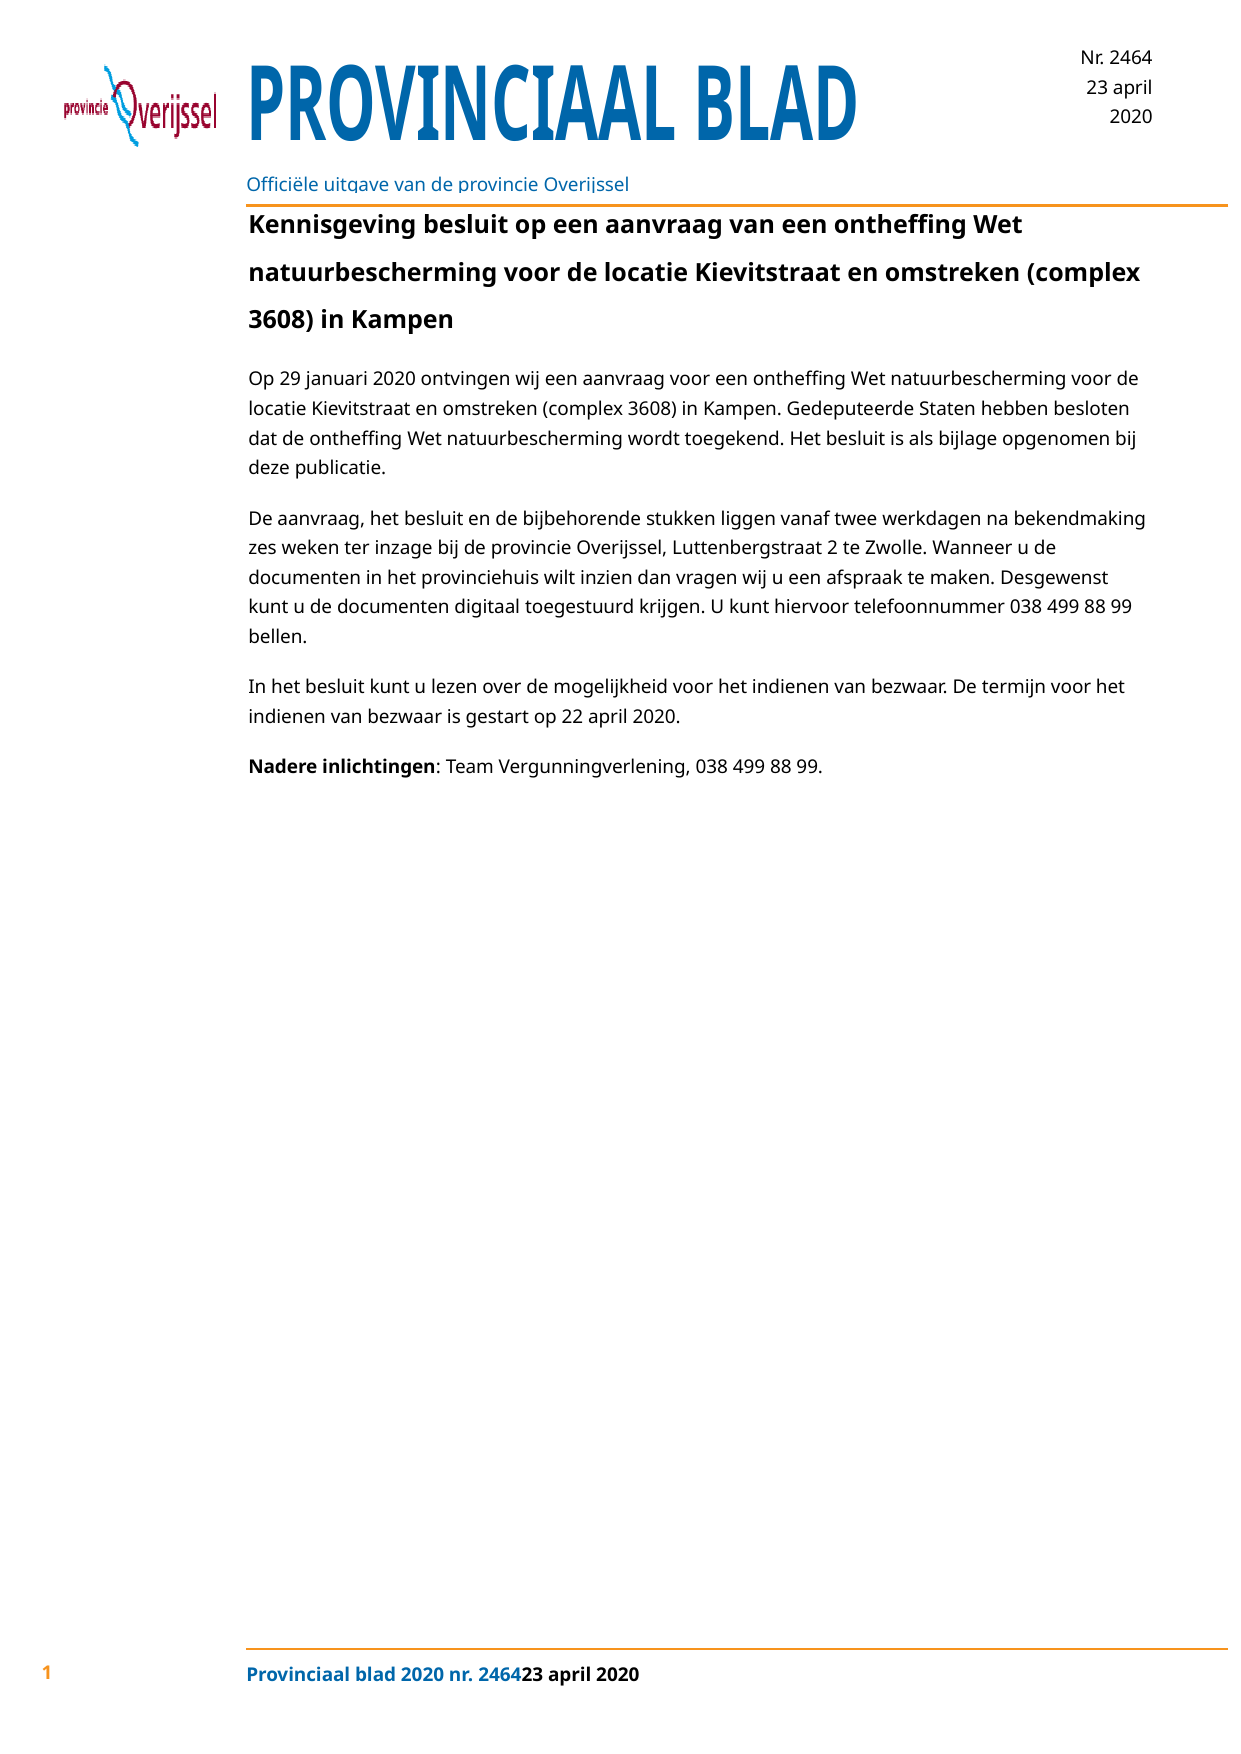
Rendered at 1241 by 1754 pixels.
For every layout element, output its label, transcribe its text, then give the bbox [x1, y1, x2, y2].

text De aanvraag, het besluit en de bijbehorende stukken liggen vanaf twee werkdagen na bekendmaking zes weken ter inzage bij de provincie Overijssel, Luttenbergstraat 2 te Zwolle. Wanneer u de documenten in het provinciehuis wilt inzien dan vragen wij u een afspraak te maken. Desgewenst kunt u de documenten digitaal toegestuurd krijgen. U kunt hiervoor telefoonnummer 038 499 88 99 bellen. [248, 505, 1152, 649]
text Kennisgeving besluit op een aanvraag van een ontheffing Wet natuurbescherming voor de locatie Kievitstraat en omstreken (complex 3608) in Kampen [248, 207, 1152, 336]
text Nadere inlichtingen: Team Vergunningverlening, 038 499 88 99. [248, 753, 1152, 779]
picture [41, 47, 231, 172]
text Op 29 januari 2020 ontvingen wij een aanvraag voor een ontheffing Wet natuurbescherming voor de locatie Kievitstraat en omstreken (complex 3608) in Kampen. Gedeputeerde Staten hebben besloten dat de ontheffing Wet natuurbescherming wordt toegekend. Het besluit is als bijlage opgenomen bij deze publicatie. [248, 366, 1152, 480]
text In het besluit kunt u lezen over de mogelijkheid voor het indienen van bezwaar. De termijn voor het indienen van bezwaar is gestart op 22 april 2020. [248, 673, 1152, 729]
